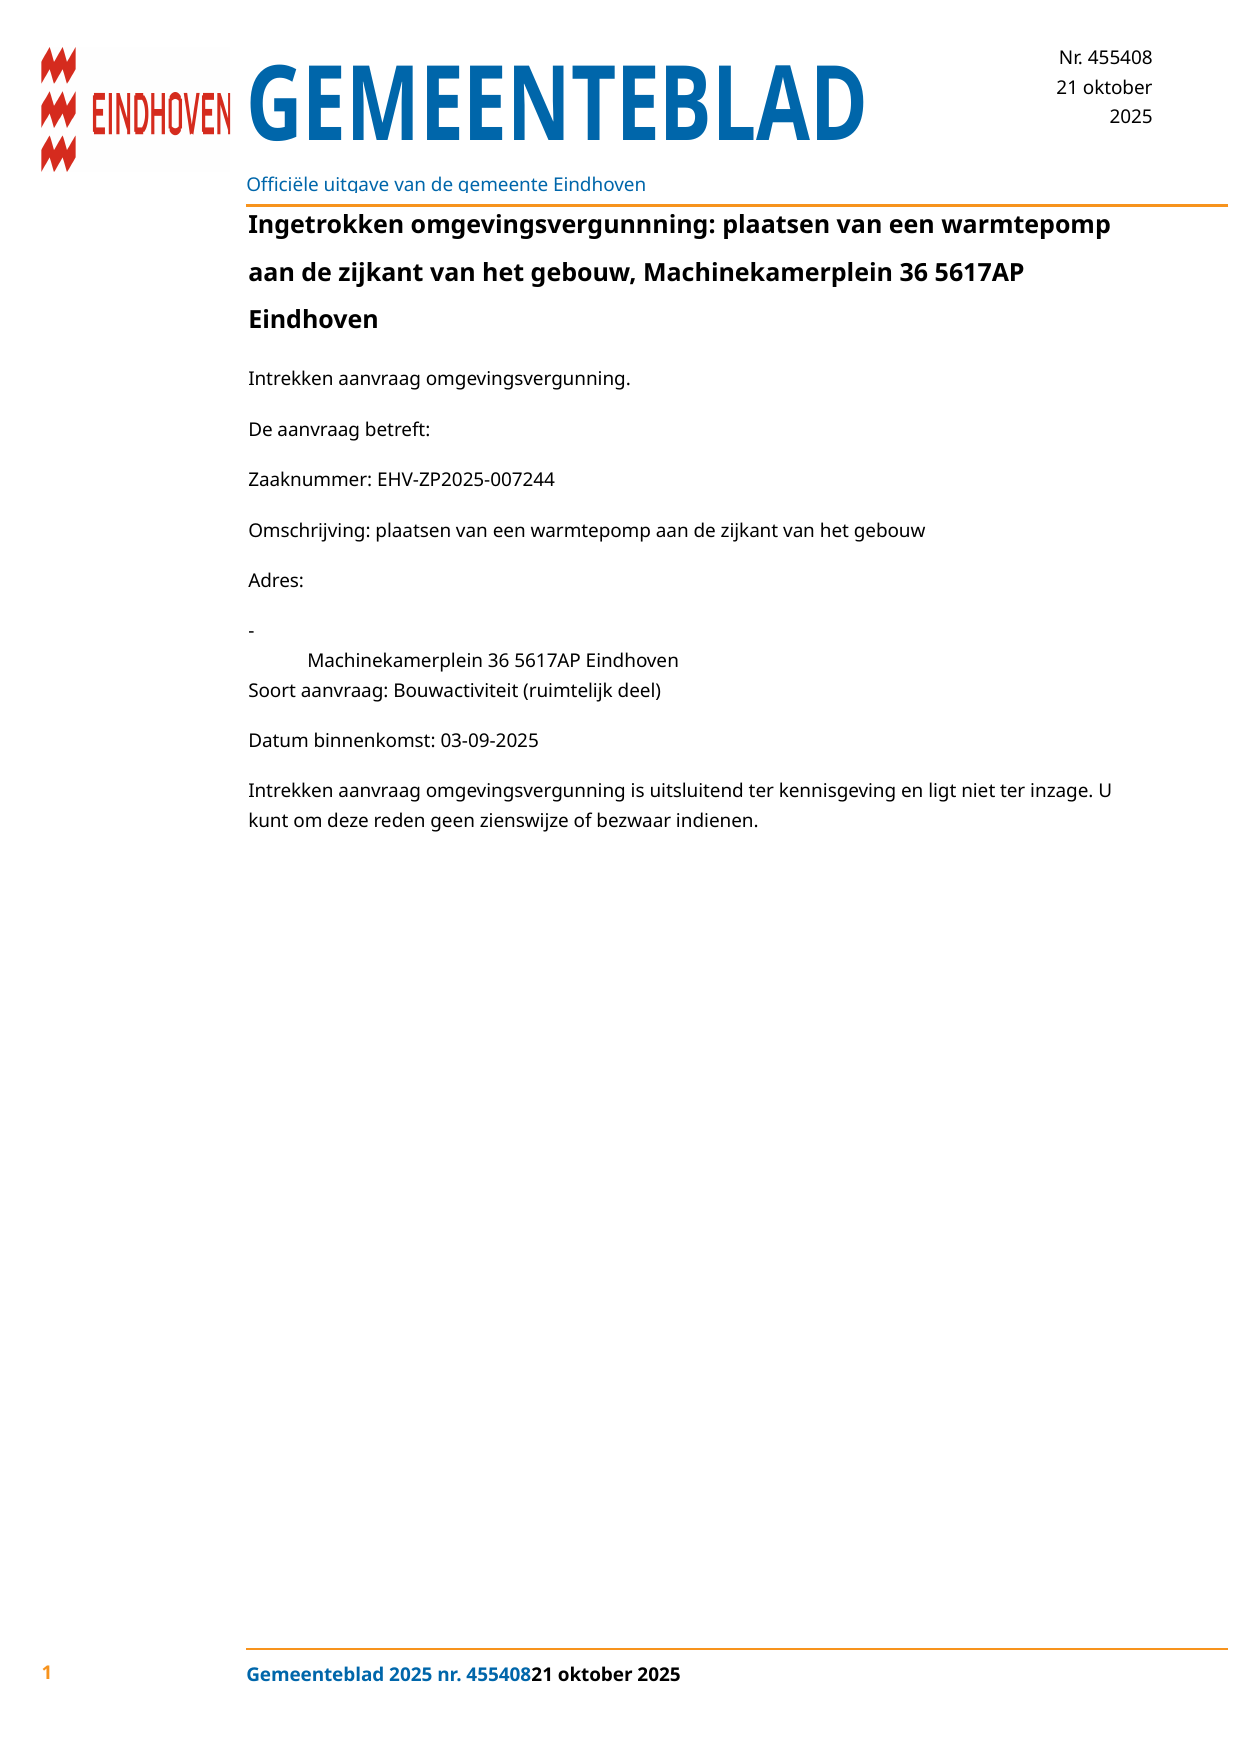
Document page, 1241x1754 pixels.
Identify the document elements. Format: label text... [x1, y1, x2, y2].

text Omschrijving: plaatsen van een warmtepomp aan de zijkant van het gebouw [248, 517, 1152, 542]
text Intrekken aanvraag omgevingsvergunning. [248, 366, 1152, 391]
text Adres: [248, 567, 1152, 593]
text Intrekken aanvraag omgevingsvergunning is uitsluitend ter kennisgeving en ligt niet ter inzage. U kunt om deze reden geen zienswijze of bezwaar indienen. [248, 778, 1152, 833]
picture [41, 47, 231, 172]
text Soort aanvraag: Bouwactiviteit (ruimtelijk deel) [248, 677, 1152, 702]
text De aanvraag betreft: [248, 416, 1152, 442]
list Machinekamerplein 36 5617AP Eindhoven [248, 647, 1152, 673]
text Zaaknummer: EHV-ZP2025-007244 [248, 466, 1152, 492]
text Datum binnenkomst: 03-09-2025 [248, 727, 1152, 753]
text Ingetrokken omgevingsvergunnning: plaatsen van een warmtepomp aan de zijkant van het gebouw, Machinekamerplein 36 5617AP Eindhoven [248, 207, 1152, 336]
